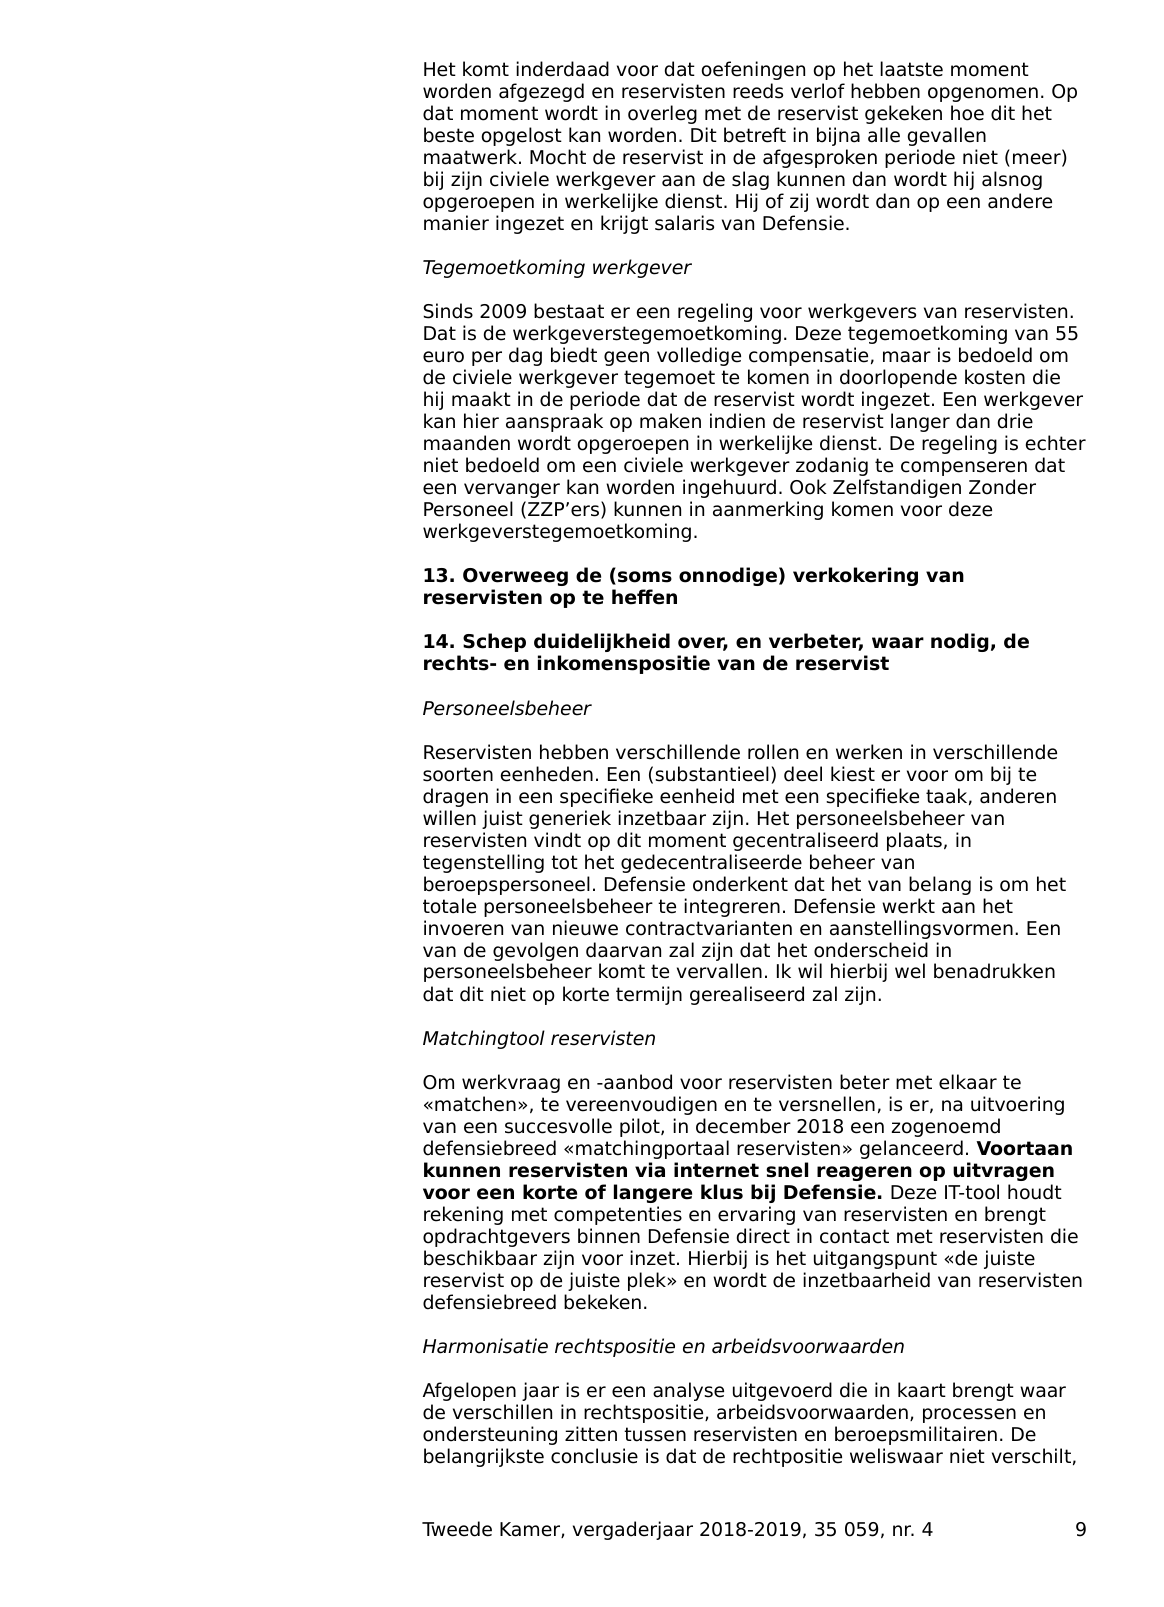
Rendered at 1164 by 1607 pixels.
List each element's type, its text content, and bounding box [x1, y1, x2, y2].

subtitle Matchingtool reservisten [422, 1028, 1087, 1049]
subtitle Tegemoetkoming werkgever [422, 257, 1087, 279]
text Reservisten hebben verschillende rollen en werken in verschillende soorten eenheden. Een (substantieel) deel kiest er voor om bij te dragen in een specifieke eenheid met een specifieke taak, anderen willen juist generiek inzetbaar zijn. Het personeelsbeheer van reservisten vindt op dit moment gecentraliseerd plaats, in tegenstelling tot het gedecentraliseerde beheer van beroepspersoneel. Defensie onderkent dat het van belang is om het totale personeelsbeheer te integreren. Defensie werkt aan het invoeren van nieuwe contractvarianten en aanstellingsvormen. Een van de gevolgen daarvan zal zijn dat het onderscheid in personeelsbeheer komt te vervallen. Ik wil hierbij wel benadrukken dat dit niet op korte termijn gerealiseerd zal zijn. [422, 742, 1087, 1005]
subtitle Harmonisatie rechtspositie en arbeidsvoorwaarden [422, 1336, 1087, 1358]
text Sinds 2009 bestaat er een regeling voor werkgevers van reservisten. Dat is de werkgeverstegemoetkoming. Deze tegemoetkoming van 55 euro per dag biedt geen volledige compensatie, maar is bedoeld om de civiele werkgever tegemoet te komen in doorlopende kosten die hij maakt in de periode dat de reservist wordt ingezet. Een werkgever kan hier aanspraak op maken indien de reservist langer dan drie maanden wordt opgeroepen in werkelijke dienst. De regeling is echter niet bedoeld om een civiele werkgever zodanig te compenseren dat een vervanger kan worden ingehuurd. Ook Zelfstandigen Zonder Personeel (ZZP’ers) kunnen in aanmerking komen voor deze werkgeverstegemoetkoming. [422, 301, 1087, 543]
subtitle 14. Schep duidelijkheid over, en verbeter, waar nodig, de rechts- en inkomenspositie van de reservist [422, 631, 1087, 675]
subtitle Personeelsbeheer [422, 697, 1087, 719]
text Het komt inderdaad voor dat oefeningen op het laatste moment worden afgezegd en reservisten reeds verlof hebben opgenomen. Op dat moment wordt in overleg met de reservist gekeken hoe dit het beste opgelost kan worden. Dit betreft in bijna alle gevallen maatwerk. Mocht de reservist in de afgesproken periode niet (meer) bij zijn civiele werkgever aan de slag kunnen dan wordt hij alsnog opgeroepen in werkelijke dienst. Hij of zij wordt dan op een andere manier ingezet en krijgt salaris van Defensie. [422, 59, 1087, 235]
text Om werkvraag en -aanbod voor reservisten beter met elkaar te «matchen», te vereenvoudigen en te versnellen, is er, na uitvoering van een succesvolle pilot, in december 2018 een zogenoemd defensiebreed «matchingportaal reservisten» gelanceerd. Voortaan kunnen reservisten via internet snel reageren op uitvragen voor een korte of langere klus bij Defensie. Deze IT-tool houdt rekening met competenties en ervaring van reservisten en brengt opdrachtgevers binnen Defensie direct in contact met reservisten die beschikbaar zijn voor inzet. Hierbij is het uitgangspunt «de juiste reservist op de juiste plek» en wordt de inzetbaarheid van reservisten defensiebreed bekeken. [422, 1072, 1087, 1313]
subtitle 13. Overweeg de (soms onnodige) verkokering van reservisten op te heffen [422, 565, 1087, 609]
text Afgelopen jaar is er een analyse uitgevoerd die in kaart brengt waar de verschillen in rechtspositie, arbeidsvoorwaarden, processen en ondersteuning zitten tussen reservisten en beroepsmilitairen. De belangrijkste conclusie is dat de rechtpositie weliswaar niet verschilt, [422, 1380, 1087, 1468]
